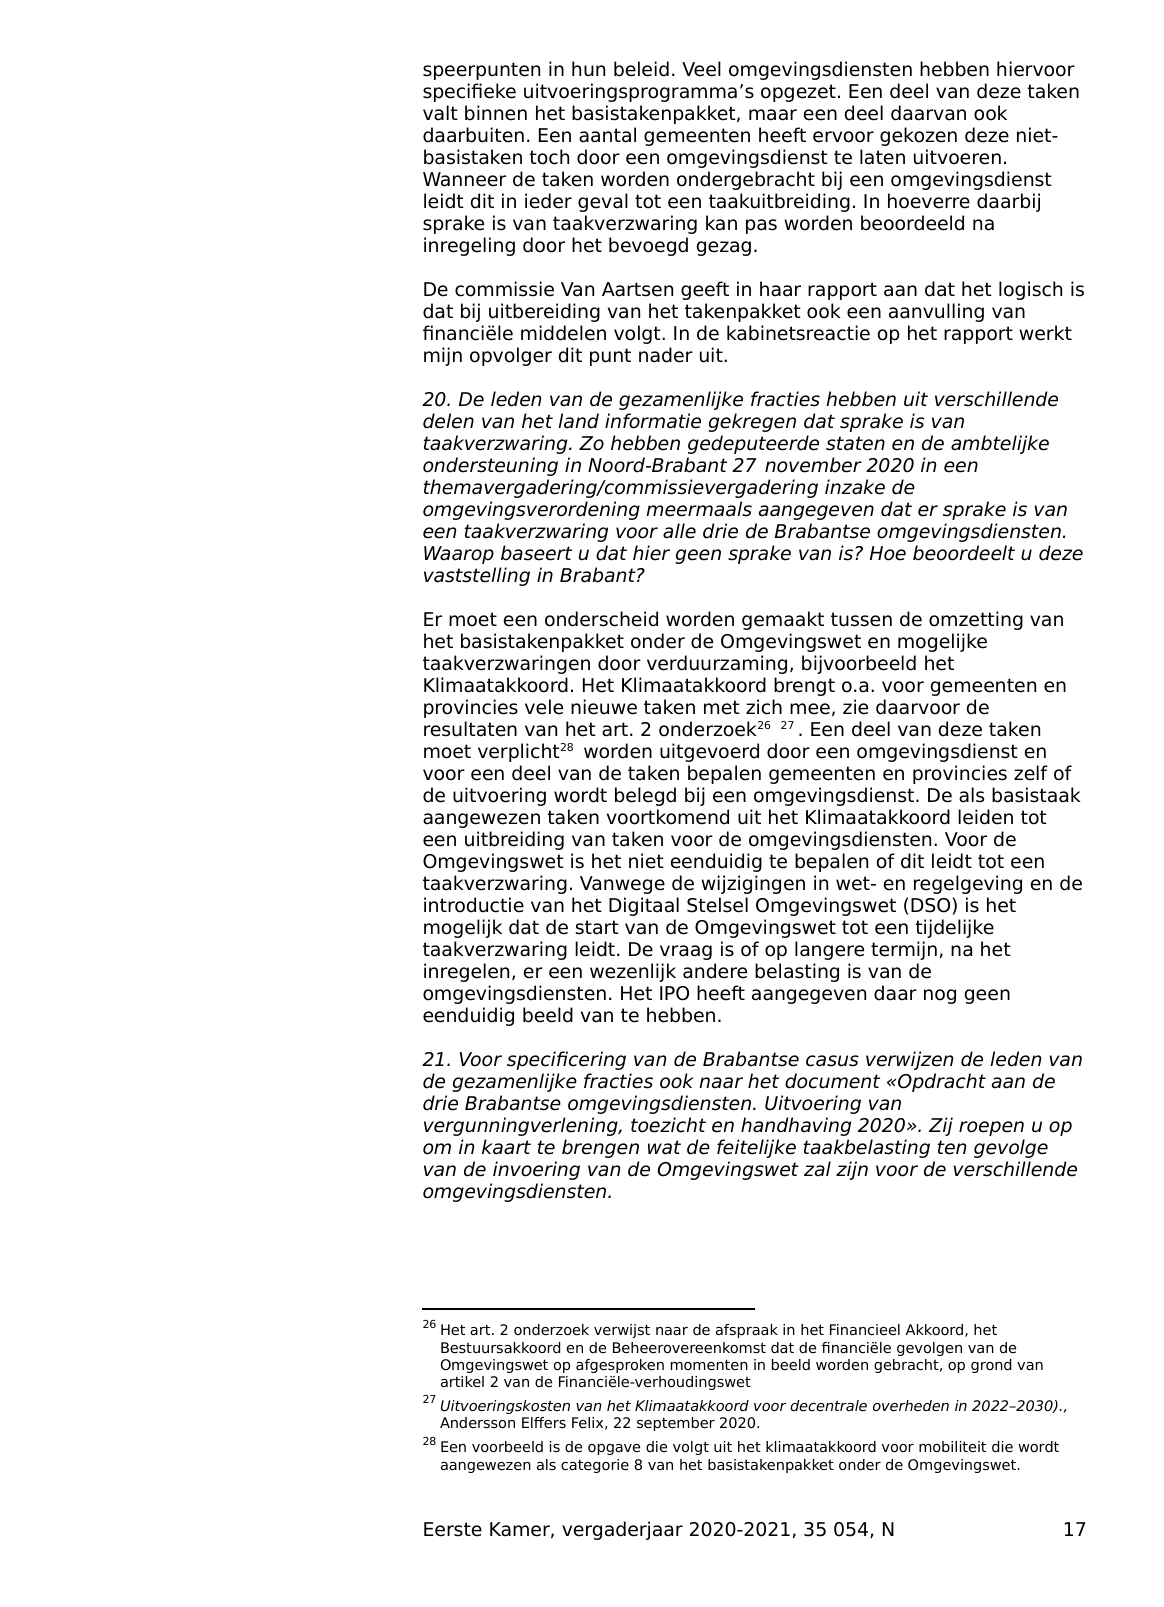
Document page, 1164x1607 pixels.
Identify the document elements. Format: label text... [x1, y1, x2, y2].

text Er moet een onderscheid worden gemaakt tussen de omzetting van het basistakenpakket onder de Omgevingswet en mogelijke taakverzwaringen door verduurzaming, bijvoorbeeld het Klimaatakkoord. Het Klimaatakkoord brengt o.a. voor gemeenten en provincies vele nieuwe taken met zich mee, zie daarvoor de resultaten van het art. 2 onderzoek . Een deel van deze taken moet verplicht worden uitgevoerd door een omgevingsdienst en voor een deel van de taken bepalen gemeenten en provincies zelf of de uitvoering wordt belegd bij een omgevingsdienst. De als basistaak aangewezen taken voortkomend uit het Klimaatakkoord leiden tot een uitbreiding van taken voor de omgevingsdiensten. Voor de Omgevingswet is het niet eenduidig te bepalen of dit leidt tot een taakverzwaring. Vanwege de wijzigingen in wet- en regelgeving en de introductie van het Digitaal Stelsel Omgevingswet (DSO) is het mogelijk dat de start van de Omgevingswet tot een tijdelijke taakverzwaring leidt. De vraag is of op langere termijn, na het inregelen, er een wezenlijk andere belasting is van de omgevingsdiensten. Het IPO heeft aangegeven daar nog geen eenduidig beeld van te hebben. [422, 609, 1087, 1027]
text Het art. 2 onderzoek verwijst naar de afspraak in het Financieel Akkoord, het Bestuursakkoord en de Beheerovereenkomst dat de financiële gevolgen van de Omgevingswet op afgesproken momenten in beeld worden gebracht, op grond van artikel 2 van de Financiële-verhoudingswet [422, 1318, 1087, 1391]
text 21. Voor specificering van de Brabantse casus verwijzen de leden van de gezamenlijke fracties ook naar het document «Opdracht aan de drie Brabantse omgevingsdiensten. Uitvoering van vergunningverlening, toezicht en handhaving 2020». Zij roepen u op om in kaart te brengen wat de feitelijke taakbelasting ten gevolge van de invoering van de Omgevingswet zal zijn voor de verschillende omgevingsdiensten. [422, 1049, 1087, 1203]
text Een voorbeeld is de opgave die volgt uit het klimaatakkoord voor mobiliteit die wordt aangewezen als categorie 8 van het basistakenpakket onder de Omgevingswet. [422, 1435, 1087, 1474]
text speerpunten in hun beleid. Veel omgevingsdiensten hebben hiervoor specifieke uitvoeringsprogramma’s opgezet. Een deel van deze taken valt binnen het basistakenpakket, maar een deel daarvan ook daarbuiten. Een aantal gemeenten heeft ervoor gekozen deze niet-basistaken toch door een omgevingsdienst te laten uitvoeren. Wanneer de taken worden ondergebracht bij een omgevingsdienst leidt dit in ieder geval tot een taakuitbreiding. In hoeverre daarbij sprake is van taakverzwaring kan pas worden beoordeeld na inregeling door het bevoegd gezag. [422, 59, 1087, 257]
text Uitvoeringskosten van het Klimaatakkoord voor decentrale overheden in 2022–2030)., Andersson Elffers Felix, 22 september 2020. [422, 1393, 1087, 1432]
text 20. De leden van de gezamenlijke fracties hebben uit verschillende delen van het land informatie gekregen dat sprake is van taakverzwaring. Zo hebben gedeputeerde staten en de ambtelijke ondersteuning in Noord-Brabant 27 november 2020 in een themavergadering/commissievergadering inzake de omgevingsverordening meermaals aangegeven dat er sprake is van een taakverzwaring voor alle drie de Brabantse omgevingsdiensten. Waarop baseert u dat hier geen sprake van is? Hoe beoordeelt u deze vaststelling in Brabant? [422, 389, 1087, 587]
text De commissie Van Aartsen geeft in haar rapport aan dat het logisch is dat bij uitbereiding van het takenpakket ook een aanvulling van financiële middelen volgt. In de kabinetsreactie op het rapport werkt mijn opvolger dit punt nader uit. [422, 279, 1087, 367]
